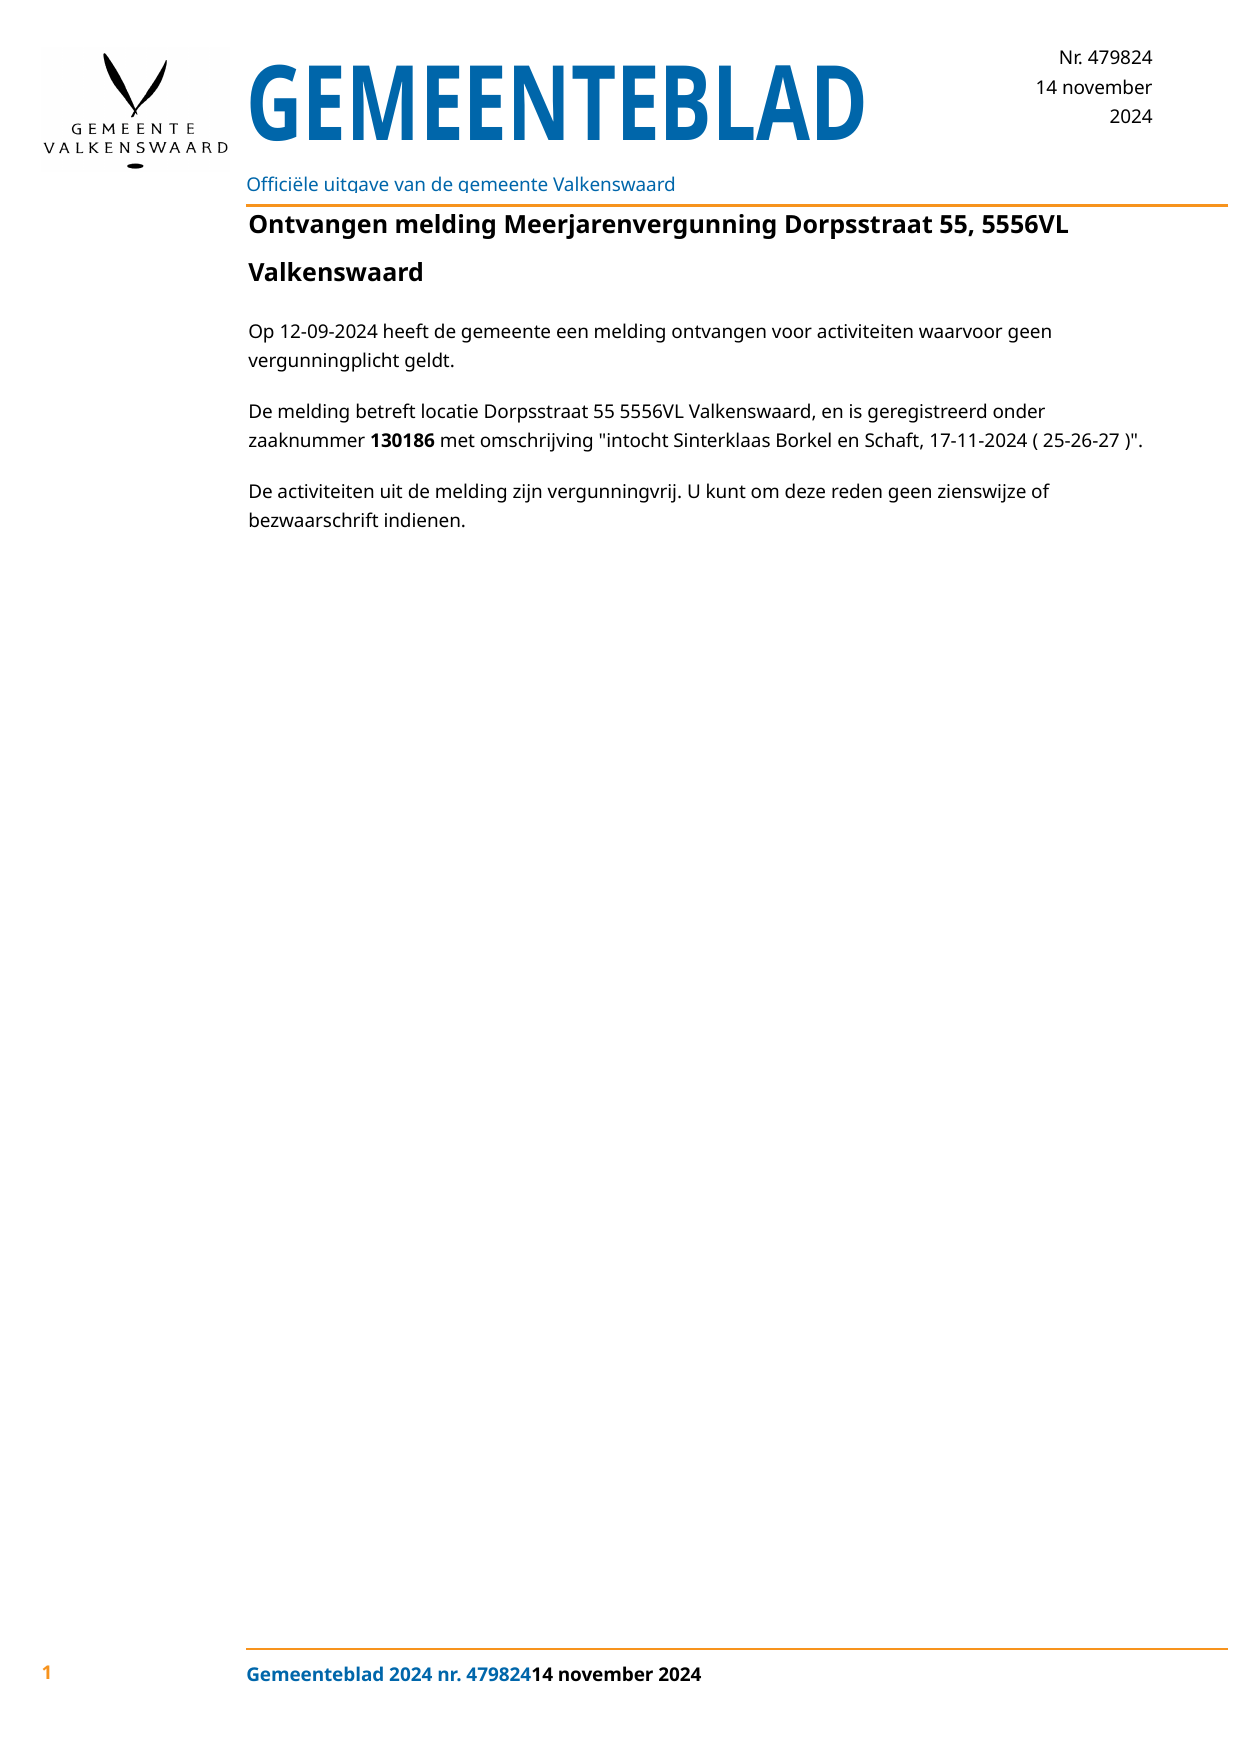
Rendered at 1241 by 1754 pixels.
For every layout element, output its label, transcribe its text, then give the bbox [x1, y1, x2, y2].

text De melding betreft locatie Dorpsstraat 55 5556VL Valkenswaard, en is geregistreerd onder zaaknummer 130186 met omschrijving "intocht Sinterklaas Borkel en Schaft, 17-11-2024 ( 25-26-27 )". [248, 398, 1152, 453]
text De activiteiten uit de melding zijn vergunningvrij. U kunt om deze reden geen zienswijze of bezwaarschrift indienen. [248, 478, 1152, 533]
picture [41, 47, 231, 172]
text Ontvangen melding Meerjarenvergunning Dorpsstraat 55, 5556VL Valkenswaard [248, 207, 1152, 288]
text Op 12-09-2024 heeft de gemeente een melding ontvangen voor activiteiten waarvoor geen vergunningplicht geldt. [248, 318, 1152, 373]
